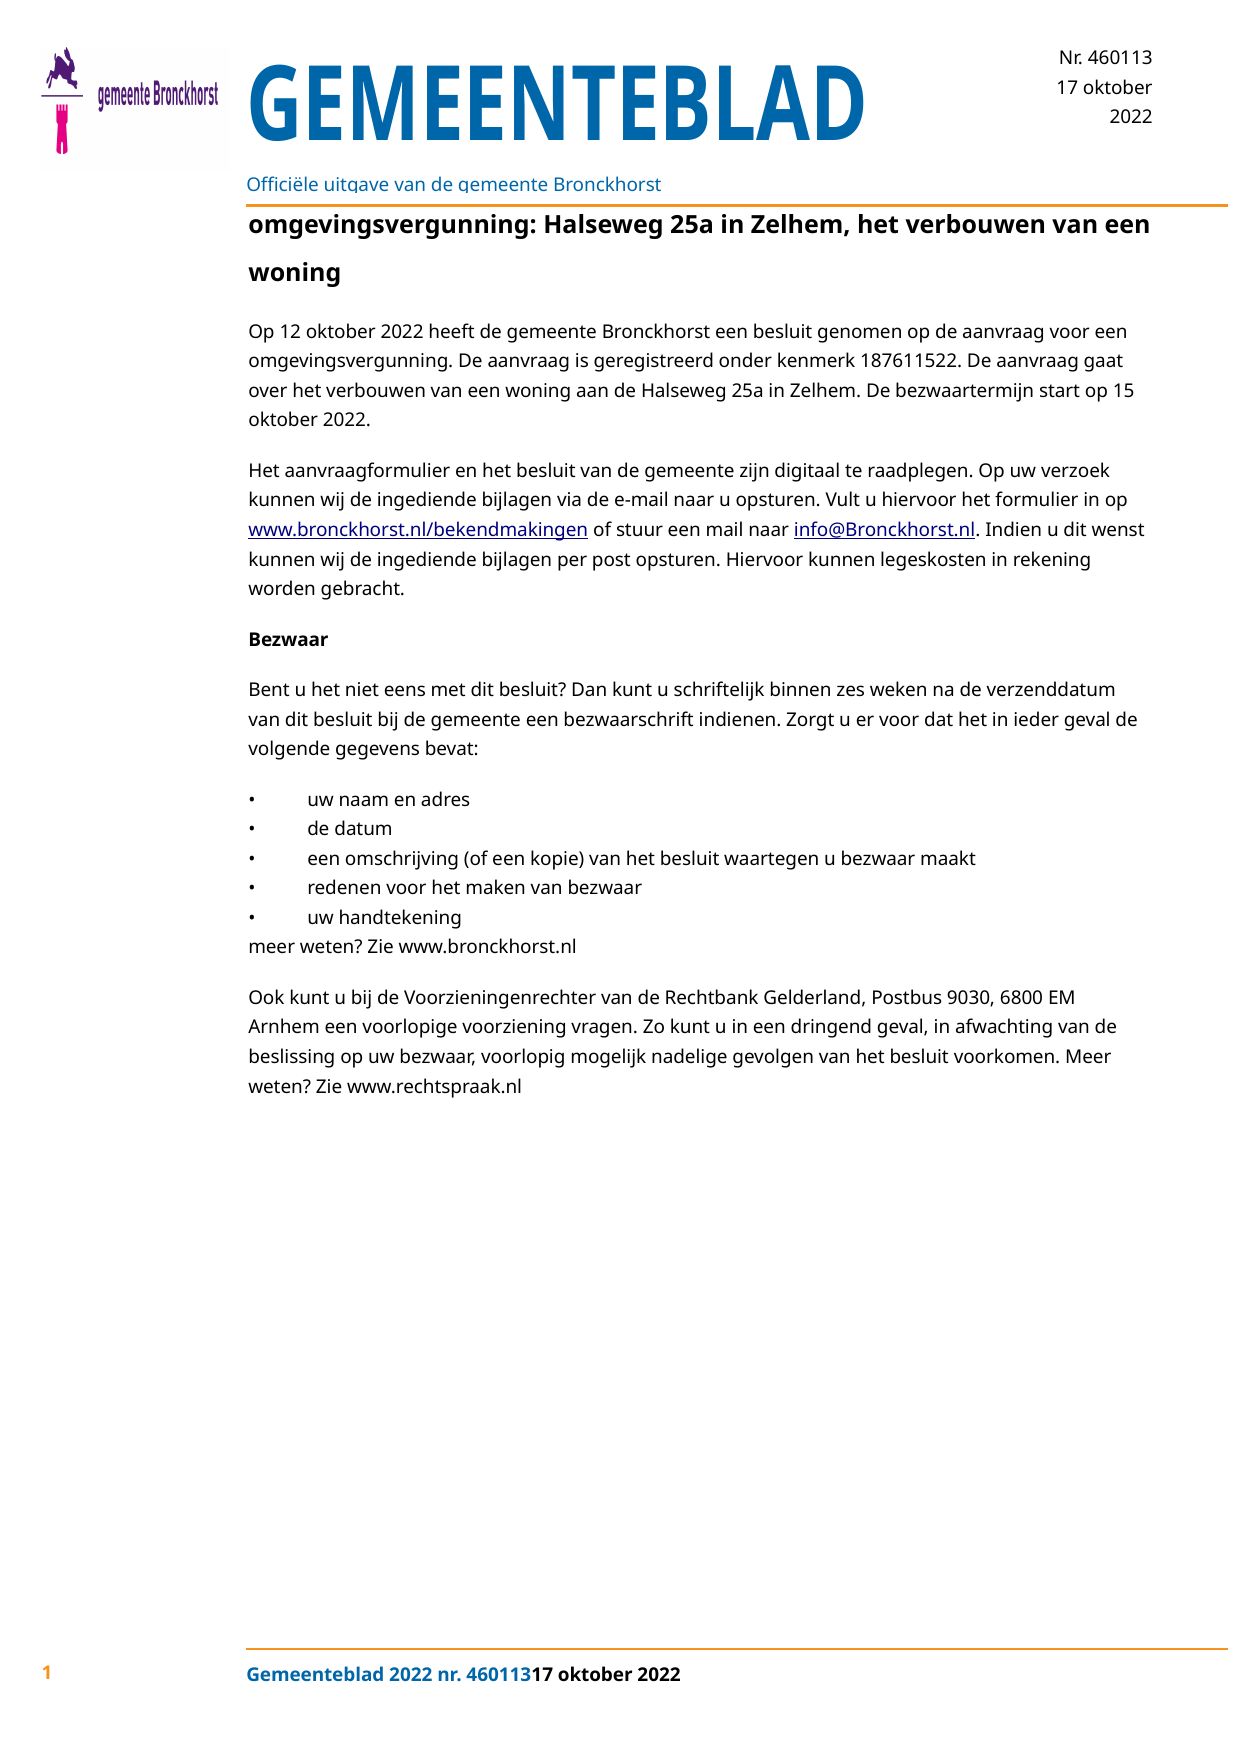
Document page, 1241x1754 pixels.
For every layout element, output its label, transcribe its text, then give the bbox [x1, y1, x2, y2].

text Op 12 oktober 2022 heeft de gemeente Bronckhorst een besluit genomen op de aanvraag voor een omgevingsvergunning. De aanvraag is geregistreerd onder kenmerk 187611522. De aanvraag gaat over het verbouwen van een woning aan de Halseweg 25a in Zelhem. De bezwaartermijn start op 15 oktober 2022. [248, 318, 1152, 432]
list uw handtekening [248, 904, 1152, 930]
text Het aanvraagformulier en het besluit van de gemeente zijn digitaal te raadplegen. Op uw verzoek kunnen wij de ingediende bijlagen via de e-mail naar u opsturen. Vult u hiervoor het formulier in op www.bronckhorst.nl/bekendmakingen of stuur een mail naar info@Bronckhorst.nl. Indien u dit wenst kunnen wij de ingediende bijlagen per post opsturen. Hiervoor kunnen legeskosten in rekening worden gebracht. [248, 457, 1152, 601]
list een omschrijving (of een kopie) van het besluit waartegen u bezwaar maakt [248, 845, 1152, 871]
picture [41, 47, 231, 172]
list uw naam en adres [248, 786, 1152, 812]
list de datum [248, 815, 1152, 841]
text meer weten? Zie www.bronckhorst.nl [248, 934, 1152, 959]
text Bezwaar [248, 626, 1152, 652]
text Bent u het niet eens met dit besluit? Dan kunt u schriftelijk binnen zes weken na de verzenddatum van dit besluit bij de gemeente een bezwaarschrift indienen. Zorgt u er voor dat het in ieder geval de volgende gegevens bevat: [248, 676, 1152, 761]
text Ook kunt u bij de Voorzieningenrechter van de Rechtbank Gelderland, Postbus 9030, 6800 EM Arnhem een voorlopige voorziening vragen. Zo kunt u in een dringend geval, in afwachting van de beslissing op uw bezwaar, voorlopig mogelijk nadelige gevolgen van het besluit voorkomen. Meer weten? Zie www.rechtspraak.nl [248, 984, 1152, 1099]
text omgevingsvergunning: Halseweg 25a in Zelhem, het verbouwen van een woning [248, 207, 1152, 288]
list redenen voor het maken van bezwaar [248, 874, 1152, 900]
